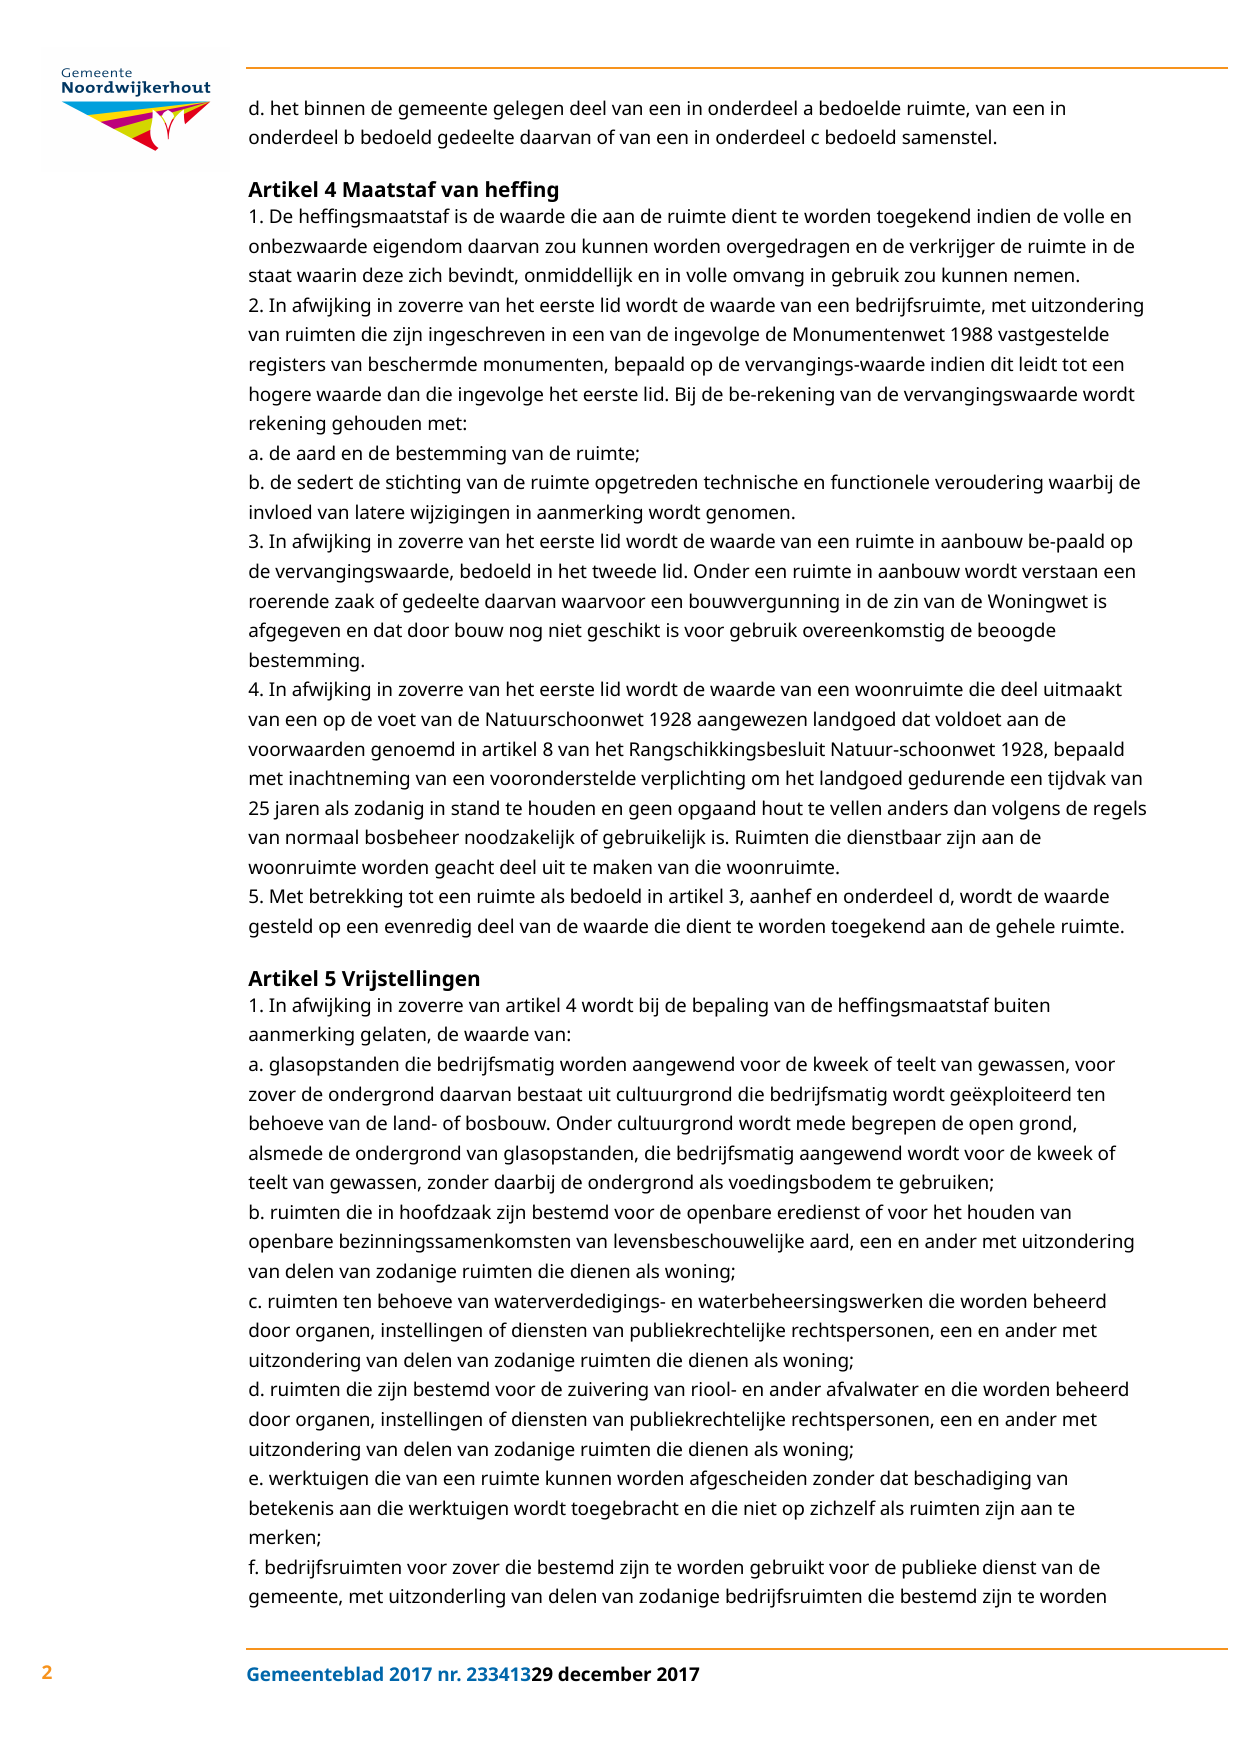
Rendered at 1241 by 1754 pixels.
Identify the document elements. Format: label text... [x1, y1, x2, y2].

text e. werktuigen die van een ruimte kunnen worden afgescheiden zonder dat beschadiging van betekenis aan die werktuigen wordt toegebracht en die niet op zichzelf als ruimten zijn aan te merken; [248, 1465, 1152, 1550]
text a. glasopstanden die bedrijfsmatig worden aangewend voor de kweek of teelt van gewassen, voor zover de ondergrond daarvan bestaat uit cultuurgrond die bedrijfsmatig wordt geëxploiteerd ten behoeve van de land- of bosbouw. Onder cultuurgrond wordt mede begrepen de open grond, alsmede de ondergrond van glasopstanden, die bedrijfsmatig aangewend wordt voor de kweek of teelt van gewassen, zonder daarbij de ondergrond als voedingsbodem te gebruiken; [248, 1051, 1152, 1195]
text d. het binnen de gemeente gelegen deel van een in onderdeel a bedoelde ruimte, van een in onderdeel b bedoeld gedeelte daarvan of van een in onderdeel c bedoeld samenstel. [248, 95, 1152, 150]
text a. de aard en de bestemming van de ruimte; [248, 440, 1152, 466]
text 3. In afwijking in zoverre van het eerste lid wordt de waarde van een ruimte in aanbouw be-paald op de vervangingswaarde, bedoeld in het tweede lid. Onder een ruimte in aanbouw wordt verstaan een roerende zaak of gedeelte daarvan waarvoor een bouwvergunning in de zin van de Woningwet is afgegeven en dat door bouw nog niet geschikt is voor gebruik overeenkomstig de beoogde bestemming. [248, 529, 1152, 673]
text 2. In afwijking in zoverre van het eerste lid wordt de waarde van een bedrijfsruimte, met uitzondering van ruimten die zijn ingeschreven in een van de ingevolge de Monumentenwet 1988 vastgestelde registers van beschermde monumenten, bepaald op de vervangings-waarde indien dit leidt tot een hogere waarde dan die ingevolge het eerste lid. Bij de be-rekening van de vervangingswaarde wordt rekening gehouden met: [248, 292, 1152, 436]
text Artikel 5 Vrijstellingen [248, 964, 1152, 992]
text b. de sedert de stichting van de ruimte opgetreden technische en functionele veroudering waarbij de invloed van latere wijzigingen in aanmerking wordt genomen. [248, 469, 1152, 525]
text 1. In afwijking in zoverre van artikel 4 wordt bij de bepaling van de heffingsmaatstaf buiten aanmerking gelaten, de waarde van: [248, 992, 1152, 1047]
text f. bedrijfsruimten voor zover die bestemd zijn te worden gebruikt voor de publieke dienst van de gemeente, met uitzonderling van delen van zodanige bedrijfsruimten die bestemd zijn te worden [248, 1554, 1152, 1609]
text b. ruimten die in hoofdzaak zijn bestemd voor de openbare eredienst of voor het houden van openbare bezinningssamenkomsten van levensbeschouwelijke aard, een en ander met uitzondering van delen van zodanige ruimten die dienen als woning; [248, 1199, 1152, 1284]
text 1. De heffingsmaatstaf is de waarde die aan de ruimte dient te worden toegekend indien de volle en onbezwaarde eigendom daarvan zou kunnen worden overgedragen en de verkrijger de ruimte in de staat waarin deze zich bevindt, onmiddellijk en in volle omvang in gebruik zou kunnen nemen. [248, 203, 1152, 288]
text d. ruimten die zijn bestemd voor de zuivering van riool- en ander afvalwater en die worden beheerd door organen, instellingen of diensten van publiekrechtelijke rechtspersonen, een en ander met uitzondering van delen van zodanige ruimten die dienen als woning; [248, 1377, 1152, 1462]
text Artikel 4 Maatstaf van heffing [248, 175, 1152, 203]
text 4. In afwijking in zoverre van het eerste lid wordt de waarde van een woonruimte die deel uitmaakt van een op de voet van de Natuurschoonwet 1928 aangewezen landgoed dat voldoet aan de voorwaarden genoemd in artikel 8 van het Rangschikkingsbesluit Natuur-schoonwet 1928, bepaald met inachtneming van een vooronderstelde verplichting om het landgoed gedurende een tijdvak van 25 jaren als zodanig in stand te houden en geen opgaand hout te vellen anders dan volgens de regels van normaal bosbeheer noodzakelijk of gebruikelijk is. Ruimten die dienstbaar zijn aan de woonruimte worden geacht deel uit te maken van die woonruimte. [248, 677, 1152, 880]
text c. ruimten ten behoeve van waterverdedigings- en waterbeheersingswerken die worden beheerd door organen, instellingen of diensten van publiekrechtelijke rechtspersonen, een en ander met uitzondering van delen van zodanige ruimten die dienen als woning; [248, 1288, 1152, 1373]
picture [41, 47, 231, 172]
text 5. Met betrekking tot een ruimte als bedoeld in artikel 3, aanhef en onderdeel d, wordt de waarde gesteld op een evenredig deel van de waarde die dient te worden toegekend aan de gehele ruimte. [248, 884, 1152, 939]
